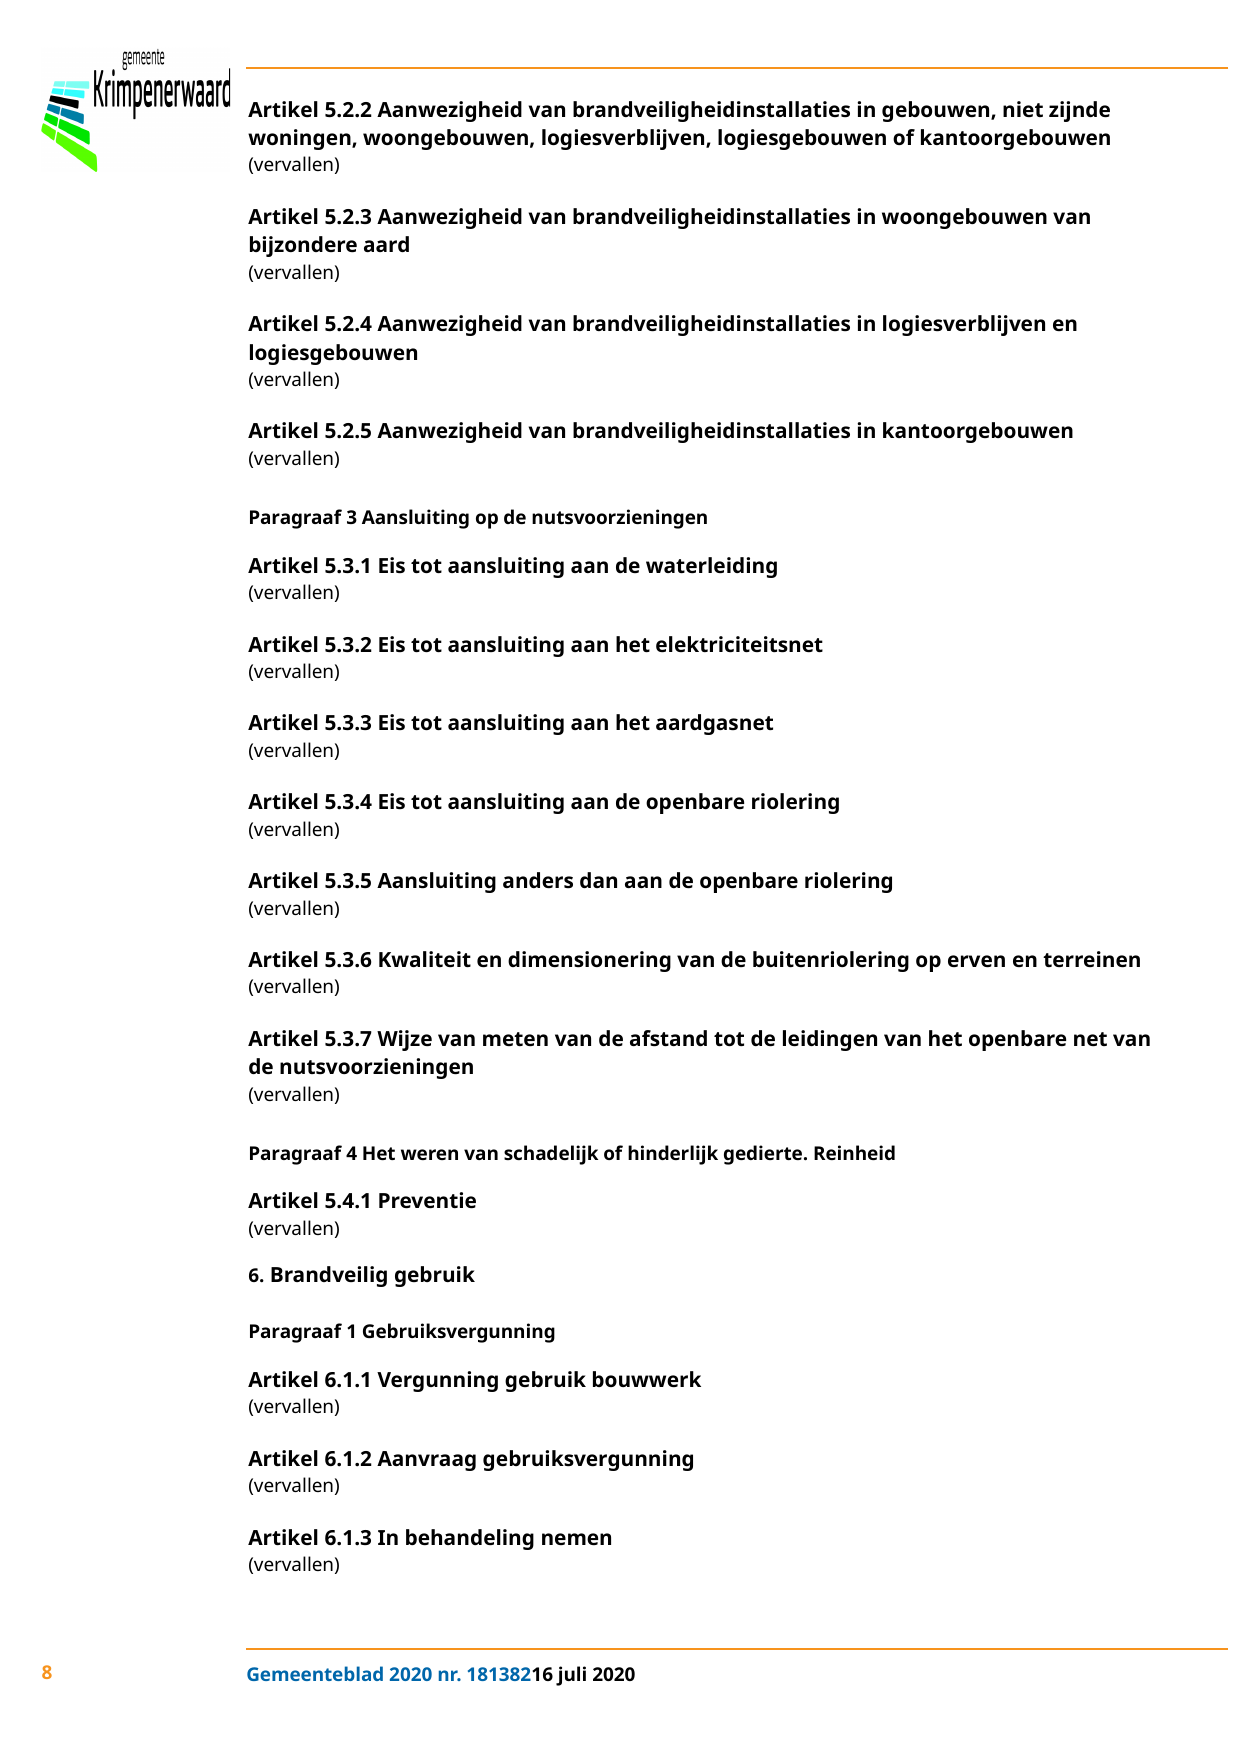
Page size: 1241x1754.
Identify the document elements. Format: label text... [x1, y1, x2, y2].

text (vervallen) [248, 445, 1152, 471]
text (vervallen) [248, 1394, 1152, 1419]
text Artikel 5.2.4 Aanwezigheid van brandveiligheidinstallaties in logiesverblijven en logiesgebouwen [248, 309, 1152, 366]
text 6. Brandveilig gebruik [248, 1261, 1152, 1289]
text Artikel 5.3.6 Kwaliteit en dimensionering van de buitenriolering op erven en terreinen [248, 945, 1152, 973]
text (vervallen) [248, 366, 1152, 392]
text (vervallen) [248, 737, 1152, 763]
text (vervallen) [248, 152, 1152, 177]
text (vervallen) [248, 1472, 1152, 1498]
text Paragraaf 3 Aansluiting op de nutsvoorzieningen [248, 504, 1152, 530]
text Artikel 5.3.3 Eis tot aansluiting aan het aardgasnet [248, 708, 1152, 737]
text (vervallen) [248, 579, 1152, 605]
text (vervallen) [248, 1215, 1152, 1241]
text Artikel 5.3.2 Eis tot aansluiting aan het elektriciteitsnet [248, 630, 1152, 658]
text Paragraaf 4 Het weren van schadelijk of hinderlijk gedierte. Reinheid [248, 1140, 1152, 1166]
text Artikel 5.3.7 Wijze van meten van de afstand tot de leidingen van het openbare net van de nutsvoorzieningen [248, 1024, 1152, 1081]
text Paragraaf 1 Gebruiksvergunning [248, 1319, 1152, 1344]
text Artikel 6.1.1 Vergunning gebruik bouwwerk [248, 1365, 1152, 1394]
text (vervallen) [248, 658, 1152, 684]
text Artikel 5.3.4 Eis tot aansluiting aan de openbare riolering [248, 787, 1152, 816]
text Artikel 6.1.3 In behandeling nemen [248, 1523, 1152, 1551]
text Artikel 5.2.3 Aanwezigheid van brandveiligheidinstallaties in woongebouwen van bijzondere aard [248, 202, 1152, 259]
text (vervallen) [248, 973, 1152, 999]
text (vervallen) [248, 1551, 1152, 1577]
text Artikel 5.2.5 Aanwezigheid van brandveiligheidinstallaties in kantoorgebouwen [248, 417, 1152, 445]
text Artikel 5.4.1 Preventie [248, 1187, 1152, 1215]
text Artikel 6.1.2 Aanvraag gebruiksvergunning [248, 1444, 1152, 1472]
text Artikel 5.3.5 Aansluiting anders dan aan de openbare riolering [248, 866, 1152, 895]
text Artikel 5.2.2 Aanwezigheid van brandveiligheidinstallaties in gebouwen, niet zijnde woningen, woongebouwen, logiesverblijven, logiesgebouwen of kantoorgebouwen [248, 95, 1152, 152]
picture [41, 47, 231, 172]
text (vervallen) [248, 259, 1152, 285]
text Artikel 5.3.1 Eis tot aansluiting aan de waterleiding [248, 551, 1152, 579]
text (vervallen) [248, 816, 1152, 842]
text (vervallen) [248, 895, 1152, 920]
text (vervallen) [248, 1081, 1152, 1107]
